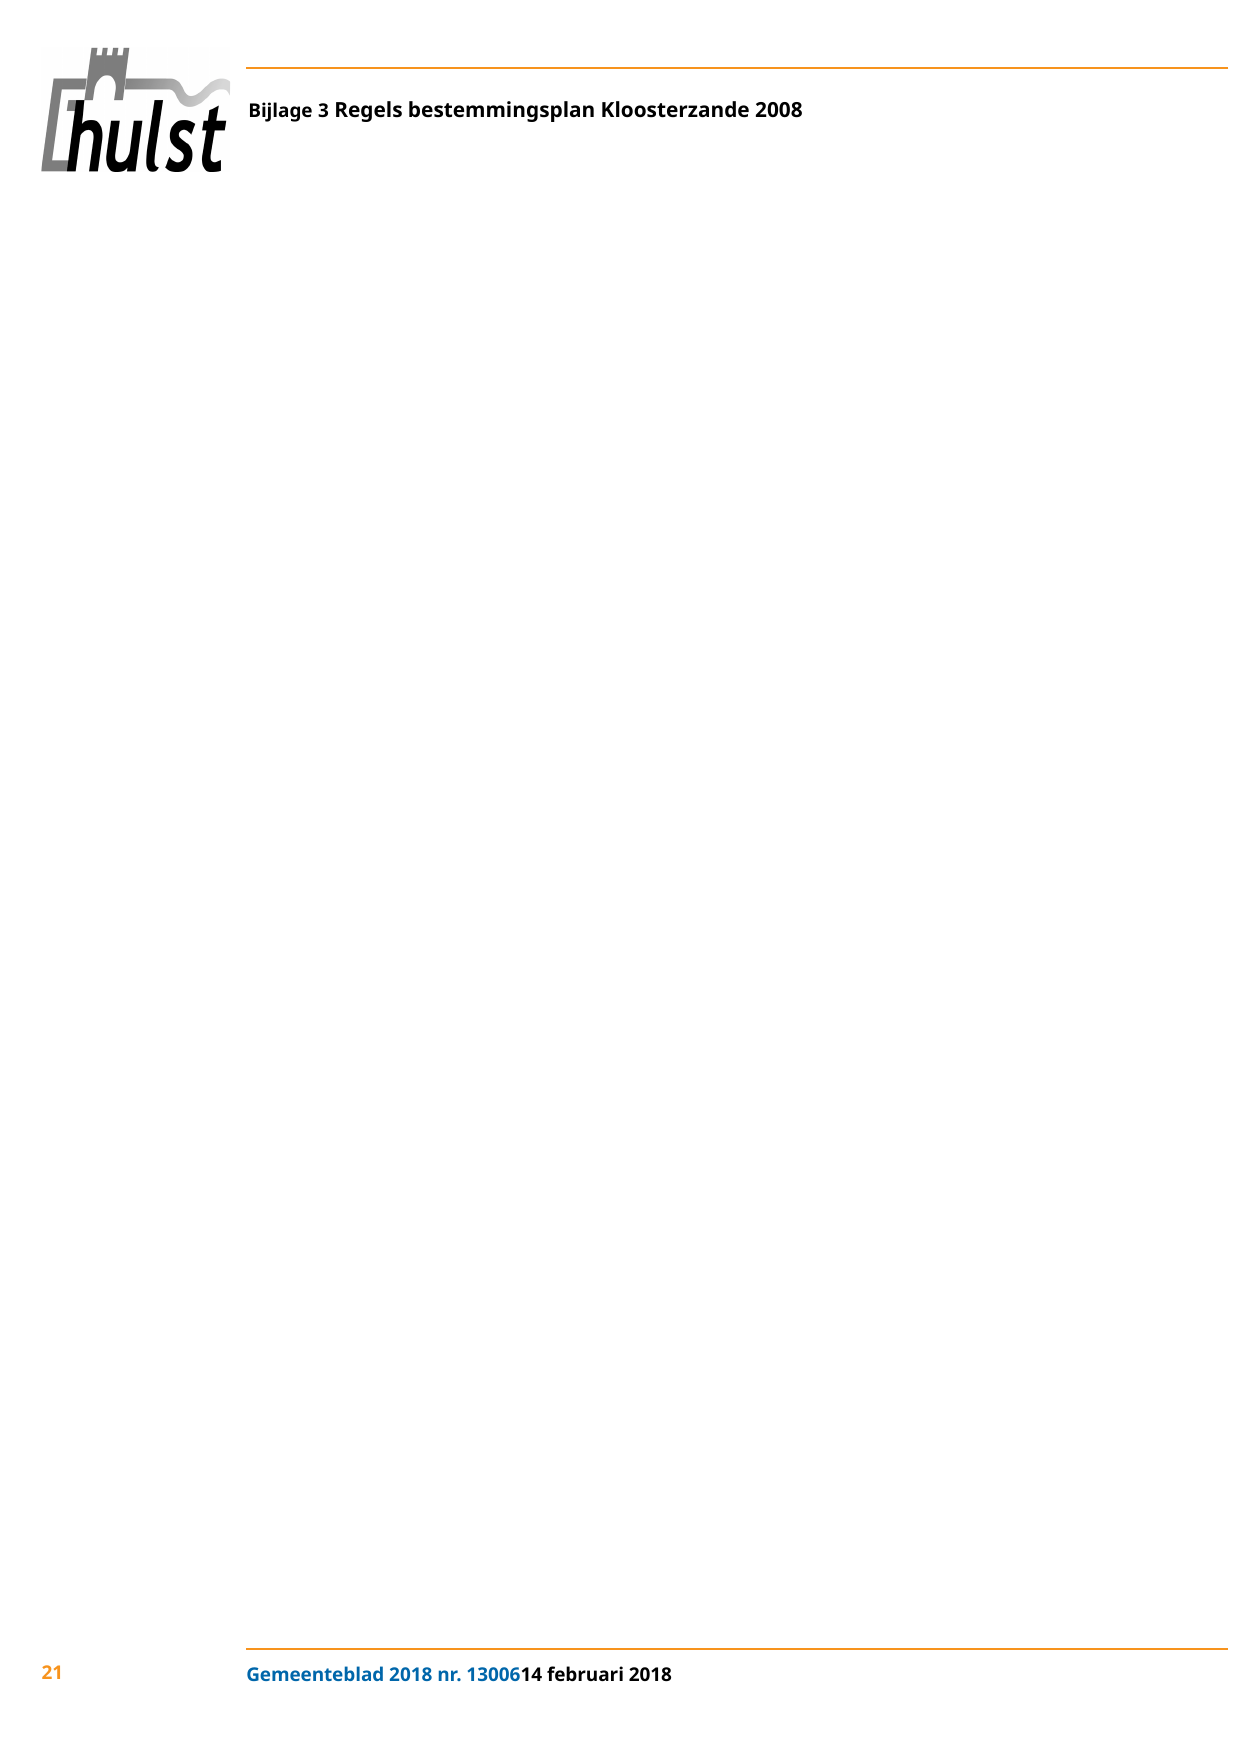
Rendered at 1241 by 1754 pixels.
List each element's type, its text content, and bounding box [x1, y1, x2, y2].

text Bijlage 3 Regels bestemmingsplan Kloosterzande 2008 [248, 95, 1152, 123]
picture [41, 47, 231, 172]
